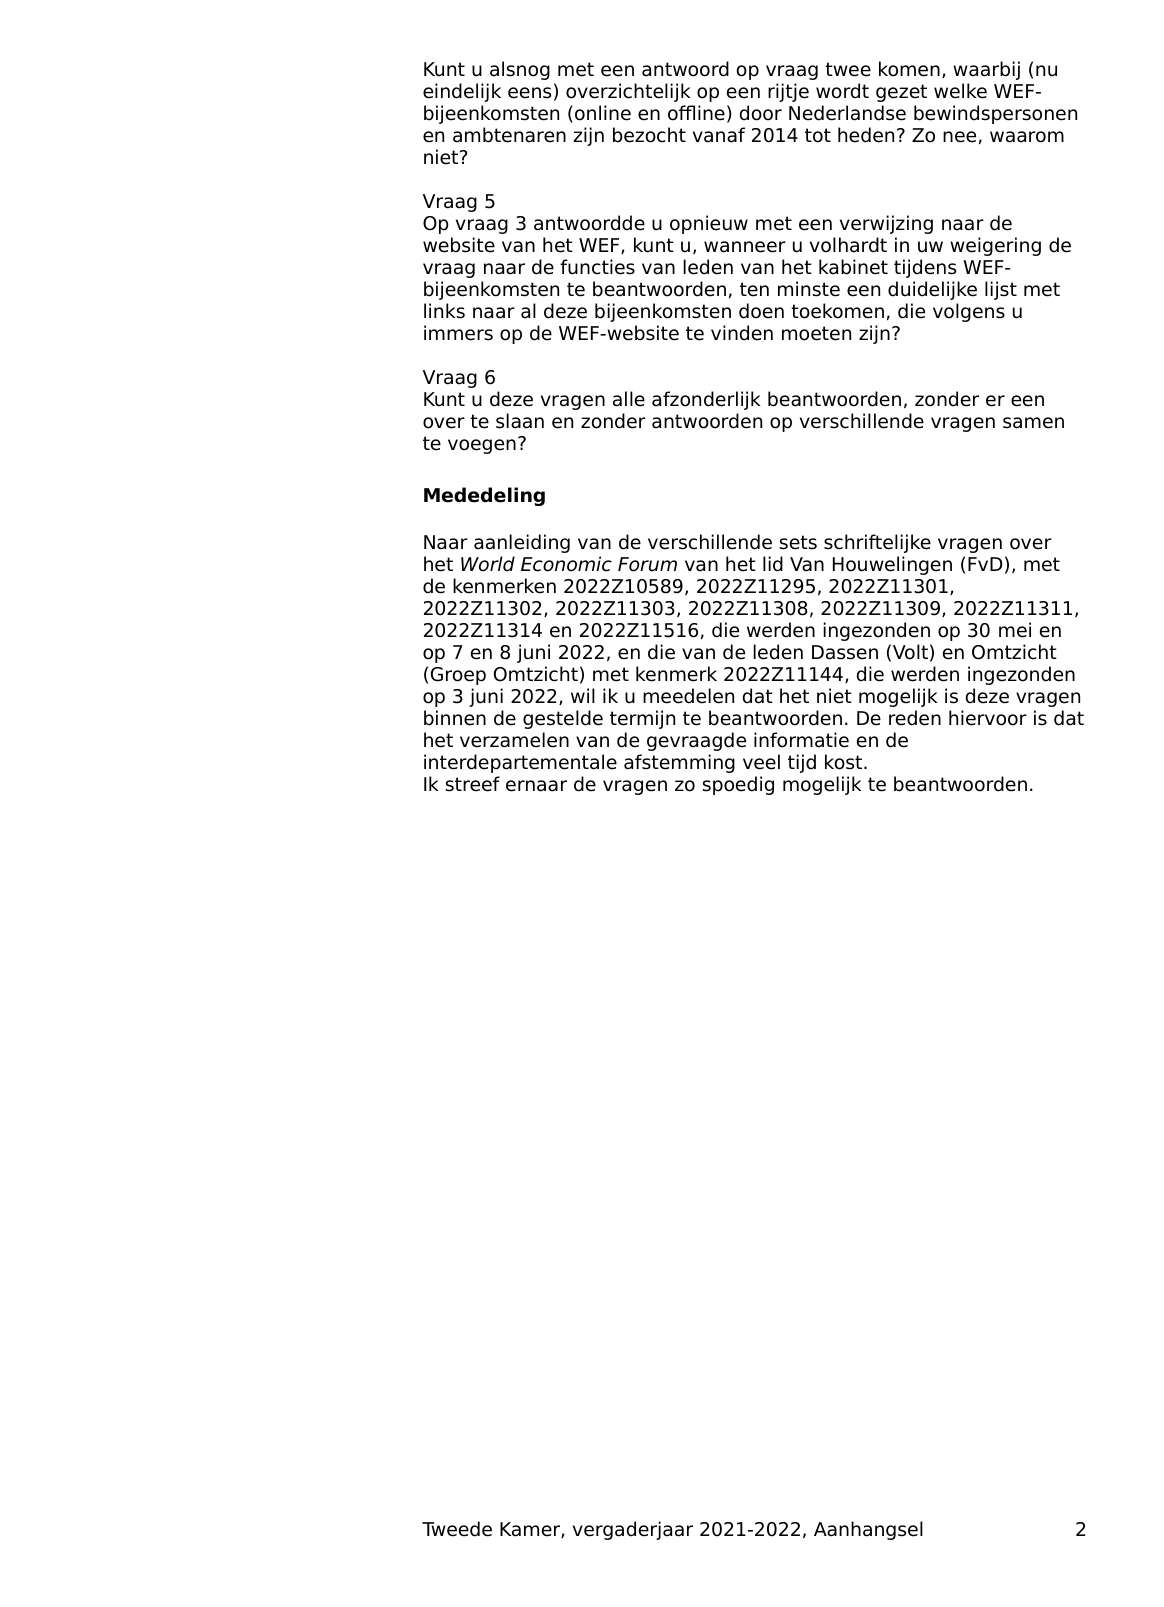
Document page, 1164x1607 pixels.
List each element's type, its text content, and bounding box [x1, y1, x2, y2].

text Naar aanleiding van de verschillende sets schriftelijke vragen over het World Economic Forum van het lid Van Houwelingen (FvD), met de kenmerken 2022Z10589, 2022Z11295, 2022Z11301, 2022Z11302, 2022Z11303, 2022Z11308, 2022Z11309, 2022Z11311, 2022Z11314 en 2022Z11516, die werden ingezonden op 30 mei en op 7 en 8 juni 2022, en die van de leden Dassen (Volt) en Omtzicht (Groep Omtzicht) met kenmerk 2022Z11144, die werden ingezonden op 3 juni 2022, wil ik u meedelen dat het niet mogelijk is deze vragen binnen de gestelde termijn te beantwoorden. De reden hiervoor is dat het verzamelen van de gevraagde informatie en de interdepartementale afstemming veel tijd kost. [422, 532, 1087, 774]
subtitle Mededeling [422, 485, 1087, 507]
text Kunt u alsnog met een antwoord op vraag twee komen, waarbij (nu eindelijk eens) overzichtelijk op een rijtje wordt gezet welke WEF-bijeenkomsten (online en offline) door Nederlandse bewindspersonen en ambtenaren zijn bezocht vanaf 2014 tot heden? Zo nee, waarom niet? [422, 59, 1087, 169]
text Vraag 6 [422, 367, 1087, 389]
text Op vraag 3 antwoordde u opnieuw met een verwijzing naar de website van het WEF, kunt u, wanneer u volhardt in uw weigering de vraag naar de functies van leden van het kabinet tijdens WEF-bijeenkomsten te beantwoorden, ten minste een duidelijke lijst met links naar al deze bijeenkomsten doen toekomen, die volgens u immers op de WEF-website te vinden moeten zijn? [422, 213, 1087, 345]
text Vraag 5 [422, 191, 1087, 213]
text Kunt u deze vragen alle afzonderlijk beantwoorden, zonder er een over te slaan en zonder antwoorden op verschillende vragen samen te voegen? [422, 389, 1087, 455]
text Ik streef ernaar de vragen zo spoedig mogelijk te beantwoorden. [422, 774, 1087, 796]
